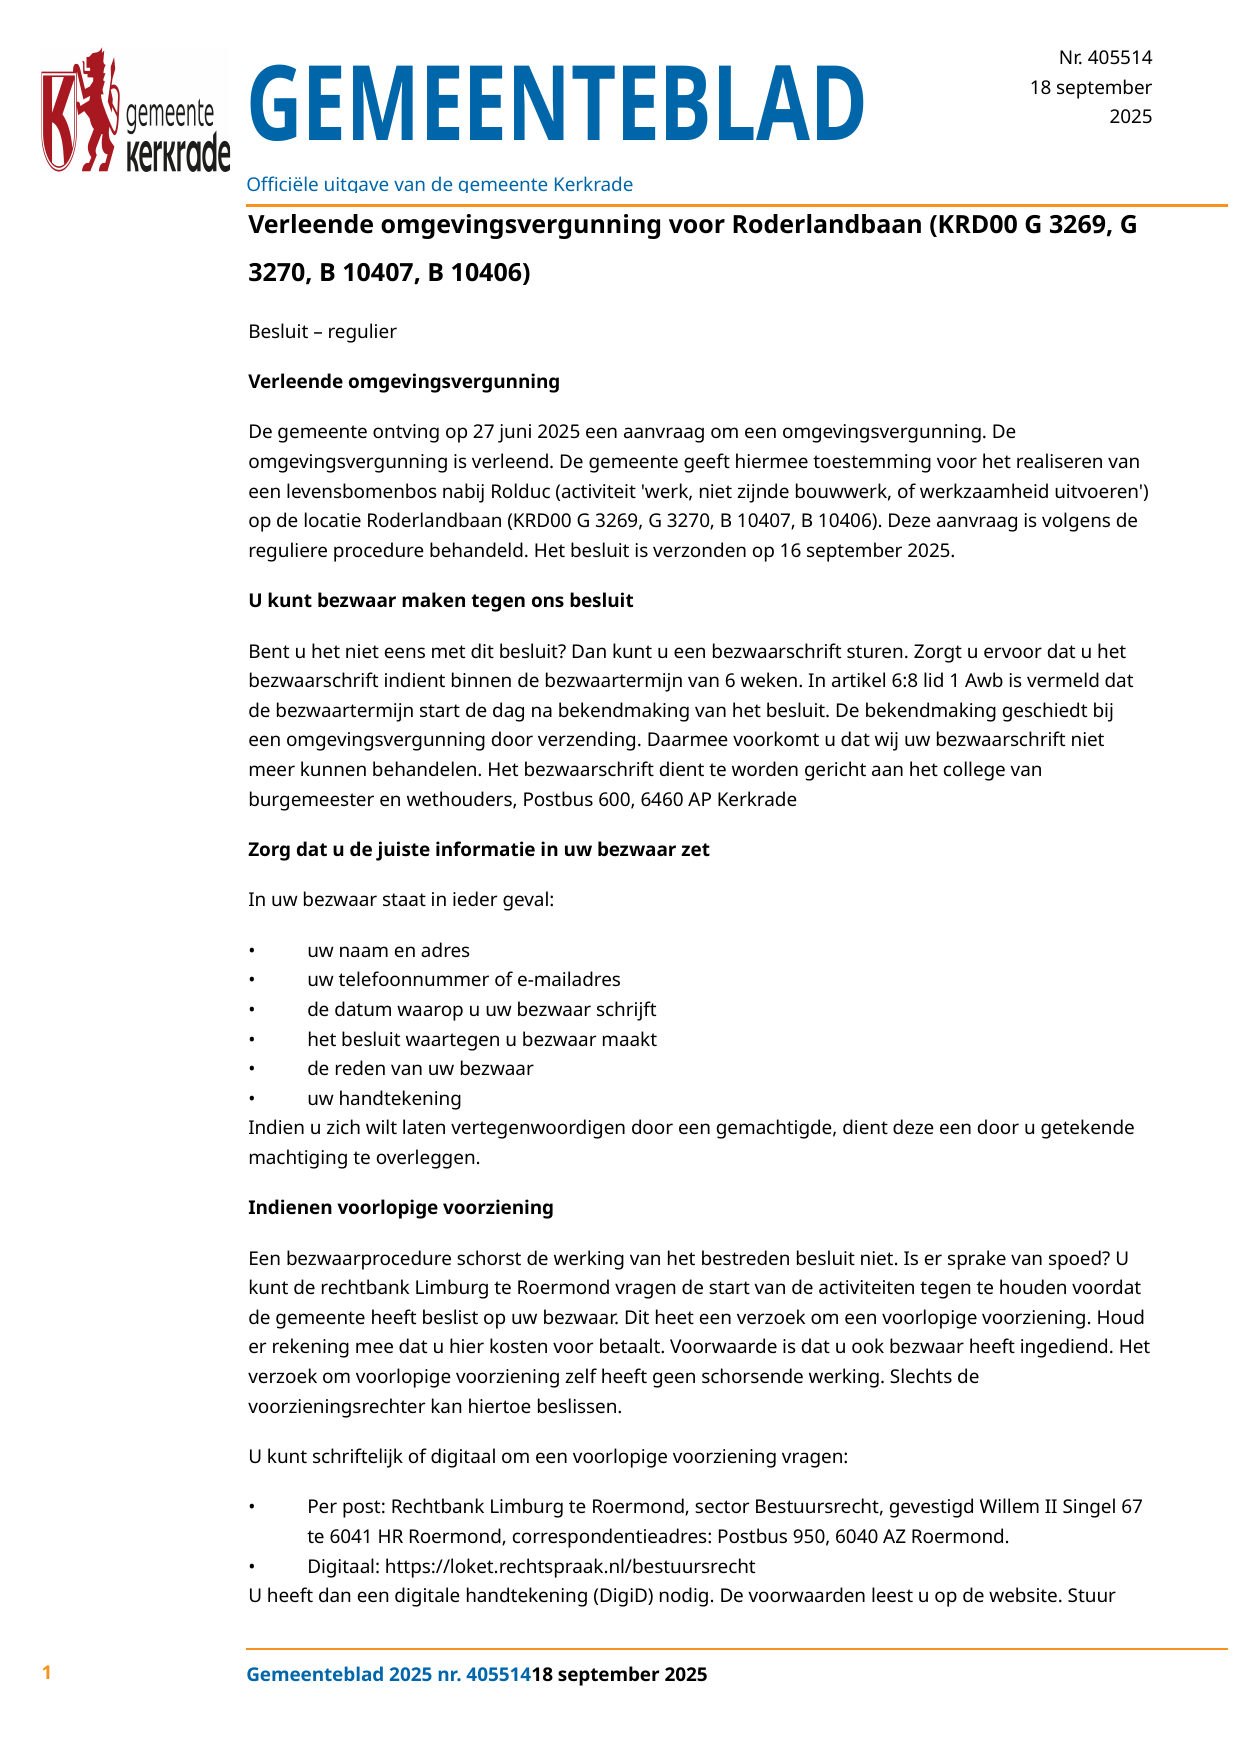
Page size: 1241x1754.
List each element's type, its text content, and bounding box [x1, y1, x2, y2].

text Zorg dat u de juiste informatie in uw bezwaar zet [248, 836, 1152, 862]
list het besluit waartegen u bezwaar maakt [248, 1026, 1152, 1052]
text Indien u zich wilt laten vertegenwoordigen door een gemachtigde, dient deze een door u getekende machtiging te overleggen. [248, 1114, 1152, 1170]
text Indienen voorlopige voorziening [248, 1194, 1152, 1220]
text Verleende omgevingsvergunning voor Roderlandbaan (KRD00 G 3269, G 3270, B 10407, B 10406) [248, 207, 1152, 288]
text U kunt bezwaar maken tegen ons besluit [248, 587, 1152, 613]
picture [41, 47, 231, 172]
list Digitaal: https://loket.rechtspraak.nl/bestuursrecht [248, 1553, 1152, 1579]
list uw handtekening [248, 1085, 1152, 1111]
text Bent u het niet eens met dit besluit? Dan kunt u een bezwaarschrift sturen. Zorgt u ervoor dat u het bezwaarschrift indient binnen de bezwaartermijn van 6 weken. In artikel 6:8 lid 1 Awb is vermeld dat de bezwaartermijn start de dag na bekendmaking van het besluit. De bekendmaking geschiedt bij een omgevingsvergunning door verzending. Daarmee voorkomt u dat wij uw bezwaarschrift niet meer kunnen behandelen. Het bezwaarschrift dient te worden gericht aan het college van burgemeester en wethouders, Postbus 600, 6460 AP Kerkrade [248, 638, 1152, 812]
list Per post: Rechtbank Limburg te Roermond, sector Bestuursrecht, gevestigd Willem II Singel 67 te 6041 HR Roermond, correspondentieadres: Postbus 950, 6040 AZ Roermond. [248, 1494, 1152, 1549]
text De gemeente ontving op 27 juni 2025 een aanvraag om een omgevingsvergunning. De omgevingsvergunning is verleend. De gemeente geeft hiermee toestemming voor het realiseren van een levensbomenbos nabij Rolduc (activiteit 'werk, niet zijnde bouwwerk, of werkzaamheid uitvoeren') op de locatie Roderlandbaan (KRD00 G 3269, G 3270, B 10407, B 10406). Deze aanvraag is volgens de reguliere procedure behandeld. Het besluit is verzonden op 16 september 2025. [248, 419, 1152, 563]
text U kunt schriftelijk of digitaal om een voorlopige voorziening vragen: [248, 1443, 1152, 1469]
list de datum waarop u uw bezwaar schrijft [248, 996, 1152, 1022]
text Verleende omgevingsvergunning [248, 368, 1152, 394]
list uw naam en adres [248, 937, 1152, 963]
text In uw bezwaar staat in ieder geval: [248, 887, 1152, 912]
list de reden van uw bezwaar [248, 1055, 1152, 1081]
text Een bezwaarprocedure schorst de werking van het bestreden besluit niet. Is er sprake van spoed? U kunt de rechtbank Limburg te Roermond vragen de start van de activiteiten tegen te houden voordat de gemeente heeft beslist op uw bezwaar. Dit heet een verzoek om een voorlopige voorziening. Houd er rekening mee dat u hier kosten voor betaalt. Voorwaarde is dat u ook bezwaar heeft ingediend. Het verzoek om voorlopige voorziening zelf heeft geen schorsende werking. Slechts de voorzieningsrechter kan hiertoe beslissen. [248, 1245, 1152, 1419]
text Besluit – regulier [248, 318, 1152, 344]
text U heeft dan een digitale handtekening (DigiD) nodig. De voorwaarden leest u op de website. Stuur [248, 1582, 1152, 1608]
list uw telefoonnummer of e-mailadres [248, 967, 1152, 992]
